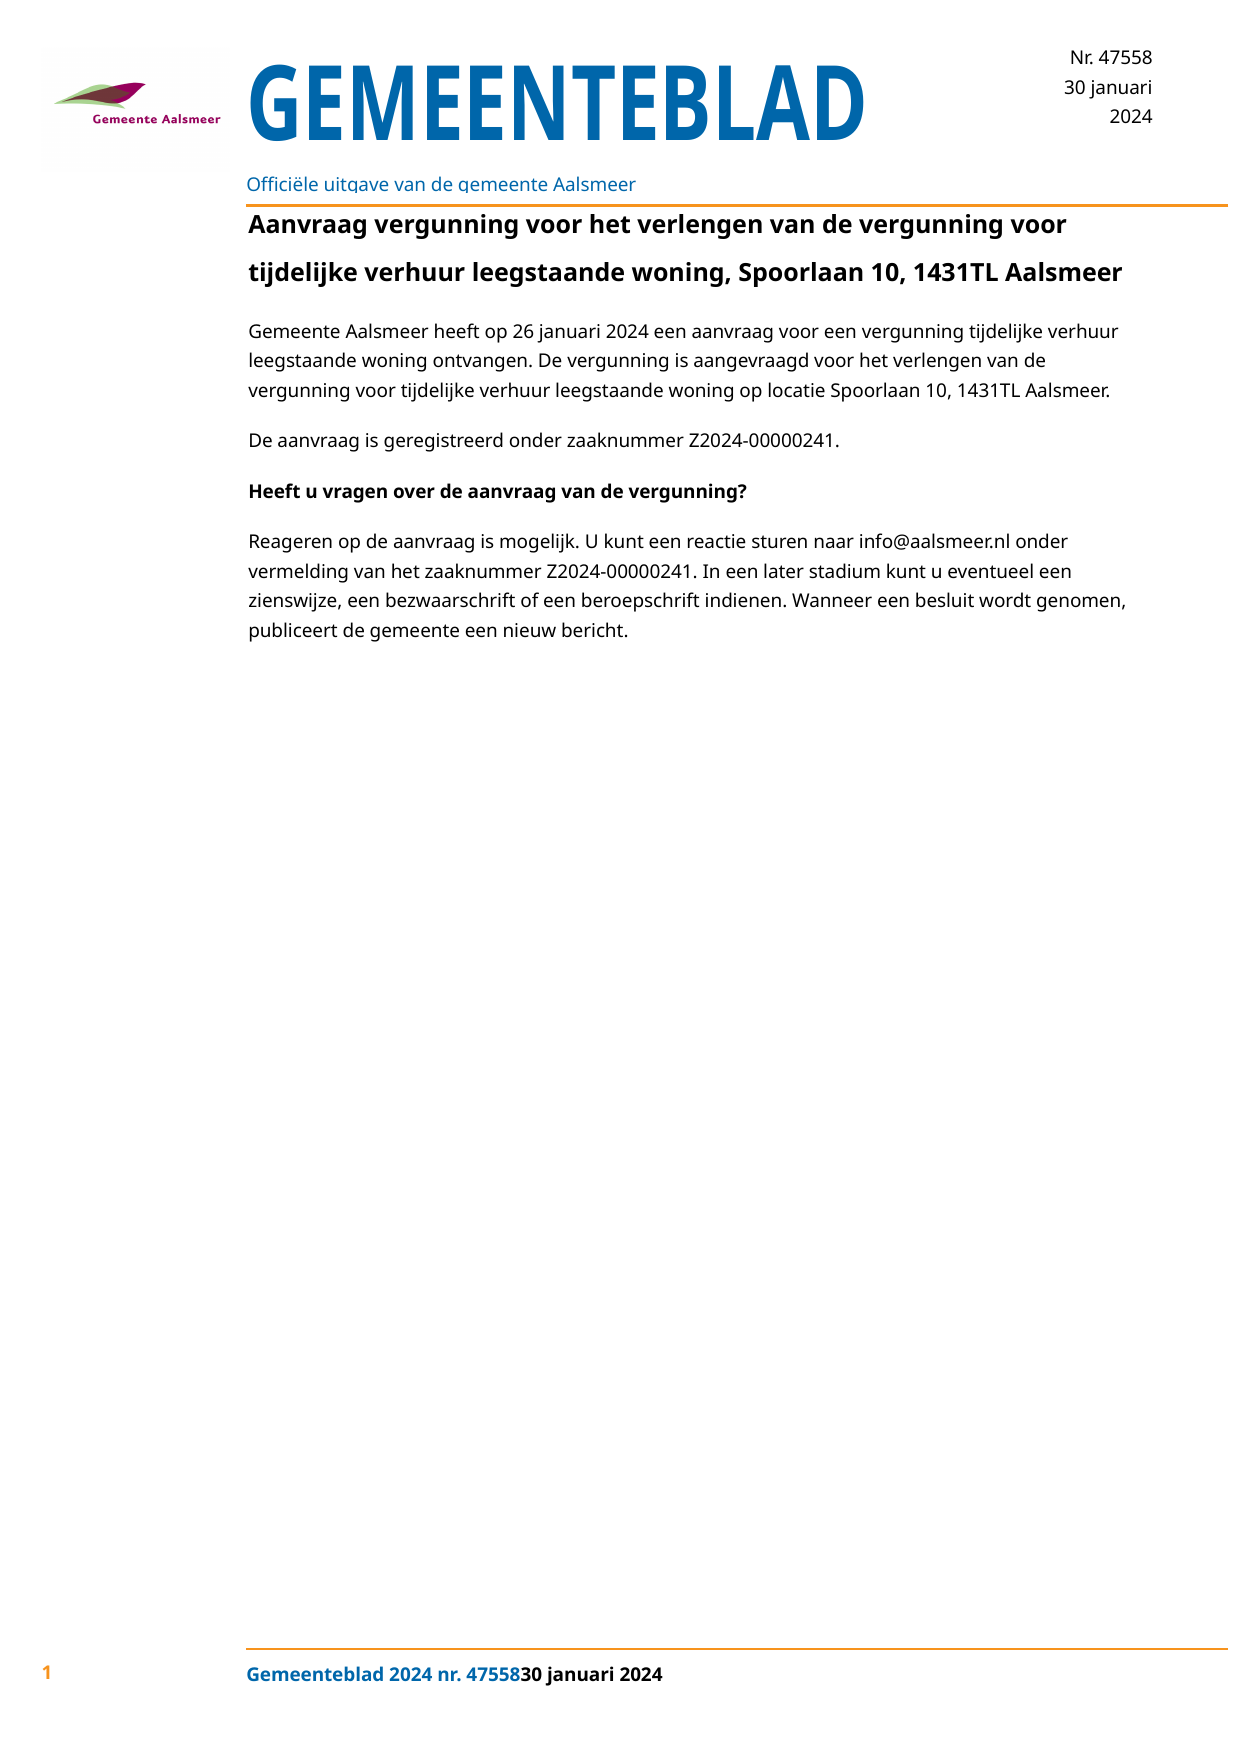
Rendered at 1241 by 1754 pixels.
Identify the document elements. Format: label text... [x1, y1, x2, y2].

text Gemeente Aalsmeer heeft op 26 januari 2024 een aanvraag voor een vergunning tijdelijke verhuur leegstaande woning ontvangen. De vergunning is aangevraagd voor het verlengen van de vergunning voor tijdelijke verhuur leegstaande woning op locatie Spoorlaan 10, 1431TL Aalsmeer. [248, 318, 1152, 403]
text De aanvraag is geregistreerd onder zaaknummer Z2024-00000241. [248, 427, 1152, 453]
text Aanvraag vergunning voor het verlengen van de vergunning voor tijdelijke verhuur leegstaande woning, Spoorlaan 10, 1431TL Aalsmeer [248, 207, 1152, 288]
picture [41, 47, 231, 172]
text Reageren op de aanvraag is mogelijk. U kunt een reactie sturen naar info@aalsmeer.nl onder vermelding van het zaaknummer Z2024-00000241. In een later stadium kunt u eventueel een zienswijze, een bezwaarschrift of een beroepschrift indienen. Wanneer een besluit wordt genomen, publiceert de gemeente een nieuw bericht. [248, 528, 1152, 643]
text Heeft u vragen over de aanvraag van de vergunning? [248, 478, 1152, 504]
